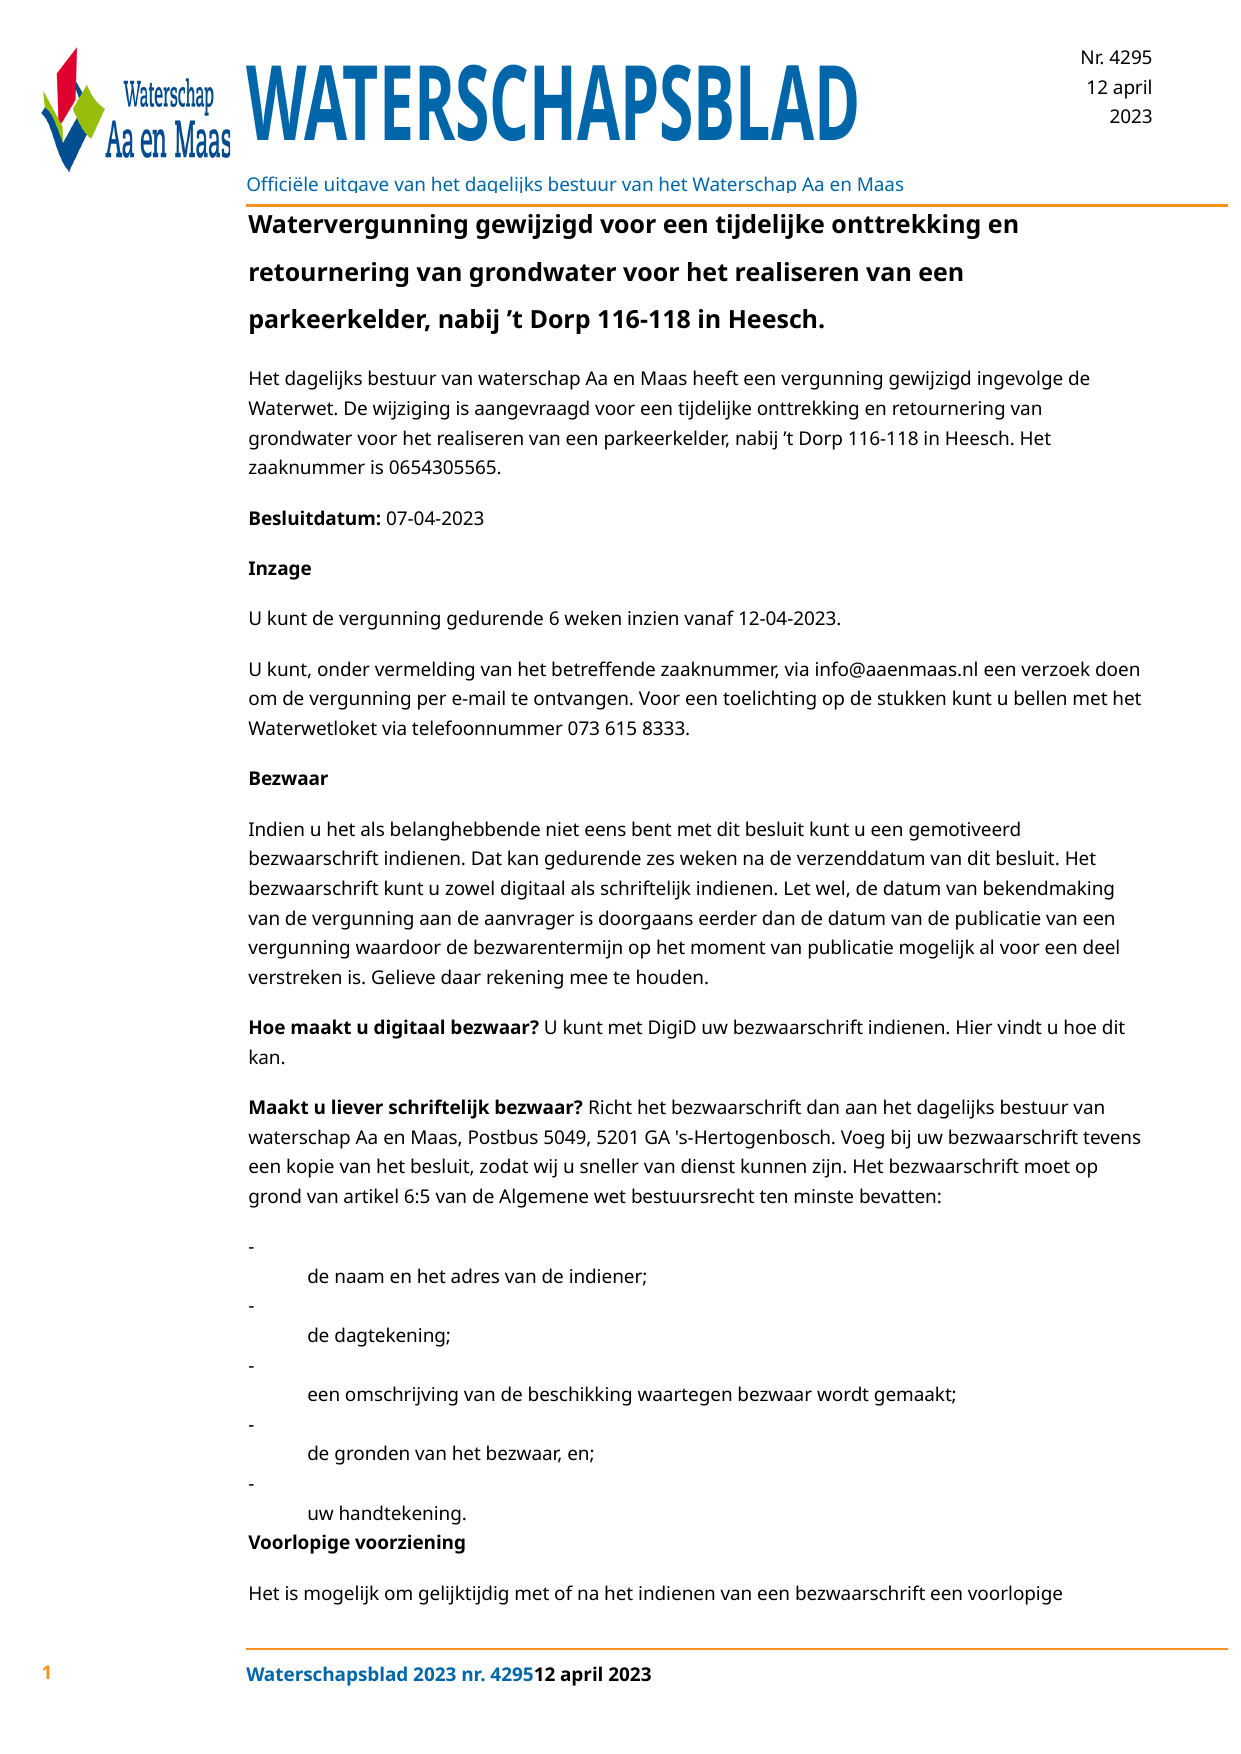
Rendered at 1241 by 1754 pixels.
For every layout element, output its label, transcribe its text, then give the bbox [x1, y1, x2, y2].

text U kunt de vergunning gedurende 6 weken inzien vanaf 12-04-2023. [248, 606, 1152, 631]
text Indien u het als belanghebbende niet eens bent met dit besluit kunt u een gemotiveerd bezwaarschrift indienen. Dat kan gedurende zes weken na de verzenddatum van dit besluit. Het bezwaarschrift kunt u zowel digitaal als schriftelijk indienen. Let wel, de datum van bekendmaking van de vergunning aan de aanvrager is doorgaans eerder dan de datum van de publicatie van een vergunning waardoor de bezwarentermijn op het moment van publicatie mogelijk al voor een deel verstreken is. Gelieve daar rekening mee te houden. [248, 816, 1152, 989]
text Voorlopige voorziening [248, 1529, 1152, 1555]
list een omschrijving van de beschikking waartegen bezwaar wordt gemaakt; [248, 1381, 1152, 1407]
text Het is mogelijk om gelijktijdig met of na het indienen van een bezwaarschrift een voorlopige [248, 1580, 1152, 1605]
list de dagtekening; [248, 1322, 1152, 1348]
text Hoe maakt u digitaal bezwaar? U kunt met DigiD uw bezwaarschrift indienen. Hier vindt u hoe dit kan. [248, 1014, 1152, 1069]
text Bezwaar [248, 766, 1152, 791]
text Het dagelijks bestuur van waterschap Aa en Maas heeft een vergunning gewijzigd ingevolge de Waterwet. De wijziging is aangevraagd voor een tijdelijke onttrekking en retournering van grondwater voor het realiseren van een parkeerkelder, nabij ’t Dorp 116-118 in Heesch. Het zaaknummer is 0654305565. [248, 366, 1152, 480]
picture [41, 47, 231, 172]
text Maakt u liever schriftelijk bezwaar? Richt het bezwaarschrift dan aan het dagelijks bestuur van waterschap Aa en Maas, Postbus 5049, 5201 GA 's-Hertogenbosch. Voeg bij uw bezwaarschrift tevens een kopie van het besluit, zodat wij u sneller van dienst kunnen zijn. Het bezwaarschrift moet op grond van artikel 6:5 van de Algemene wet bestuursrecht ten minste bevatten: [248, 1094, 1152, 1209]
text Watervergunning gewijzigd voor een tijdelijke onttrekking en retournering van grondwater voor het realiseren van een parkeerkelder, nabij ’t Dorp 116-118 in Heesch. [248, 207, 1152, 336]
list uw handtekening. [248, 1500, 1152, 1525]
text U kunt, onder vermelding van het betreffende zaaknummer, via info@aaenmaas.nl een verzoek doen om de vergunning per e-mail te ontvangen. Voor een toelichting op de stukken kunt u bellen met het Waterwetloket via telefoonnummer 073 615 8333. [248, 656, 1152, 741]
text Inzage [248, 555, 1152, 581]
list de naam en het adres van de indiener; [248, 1263, 1152, 1289]
text Besluitdatum: 07-04-2023 [248, 505, 1152, 530]
list de gronden van het bezwaar, en; [248, 1441, 1152, 1466]
